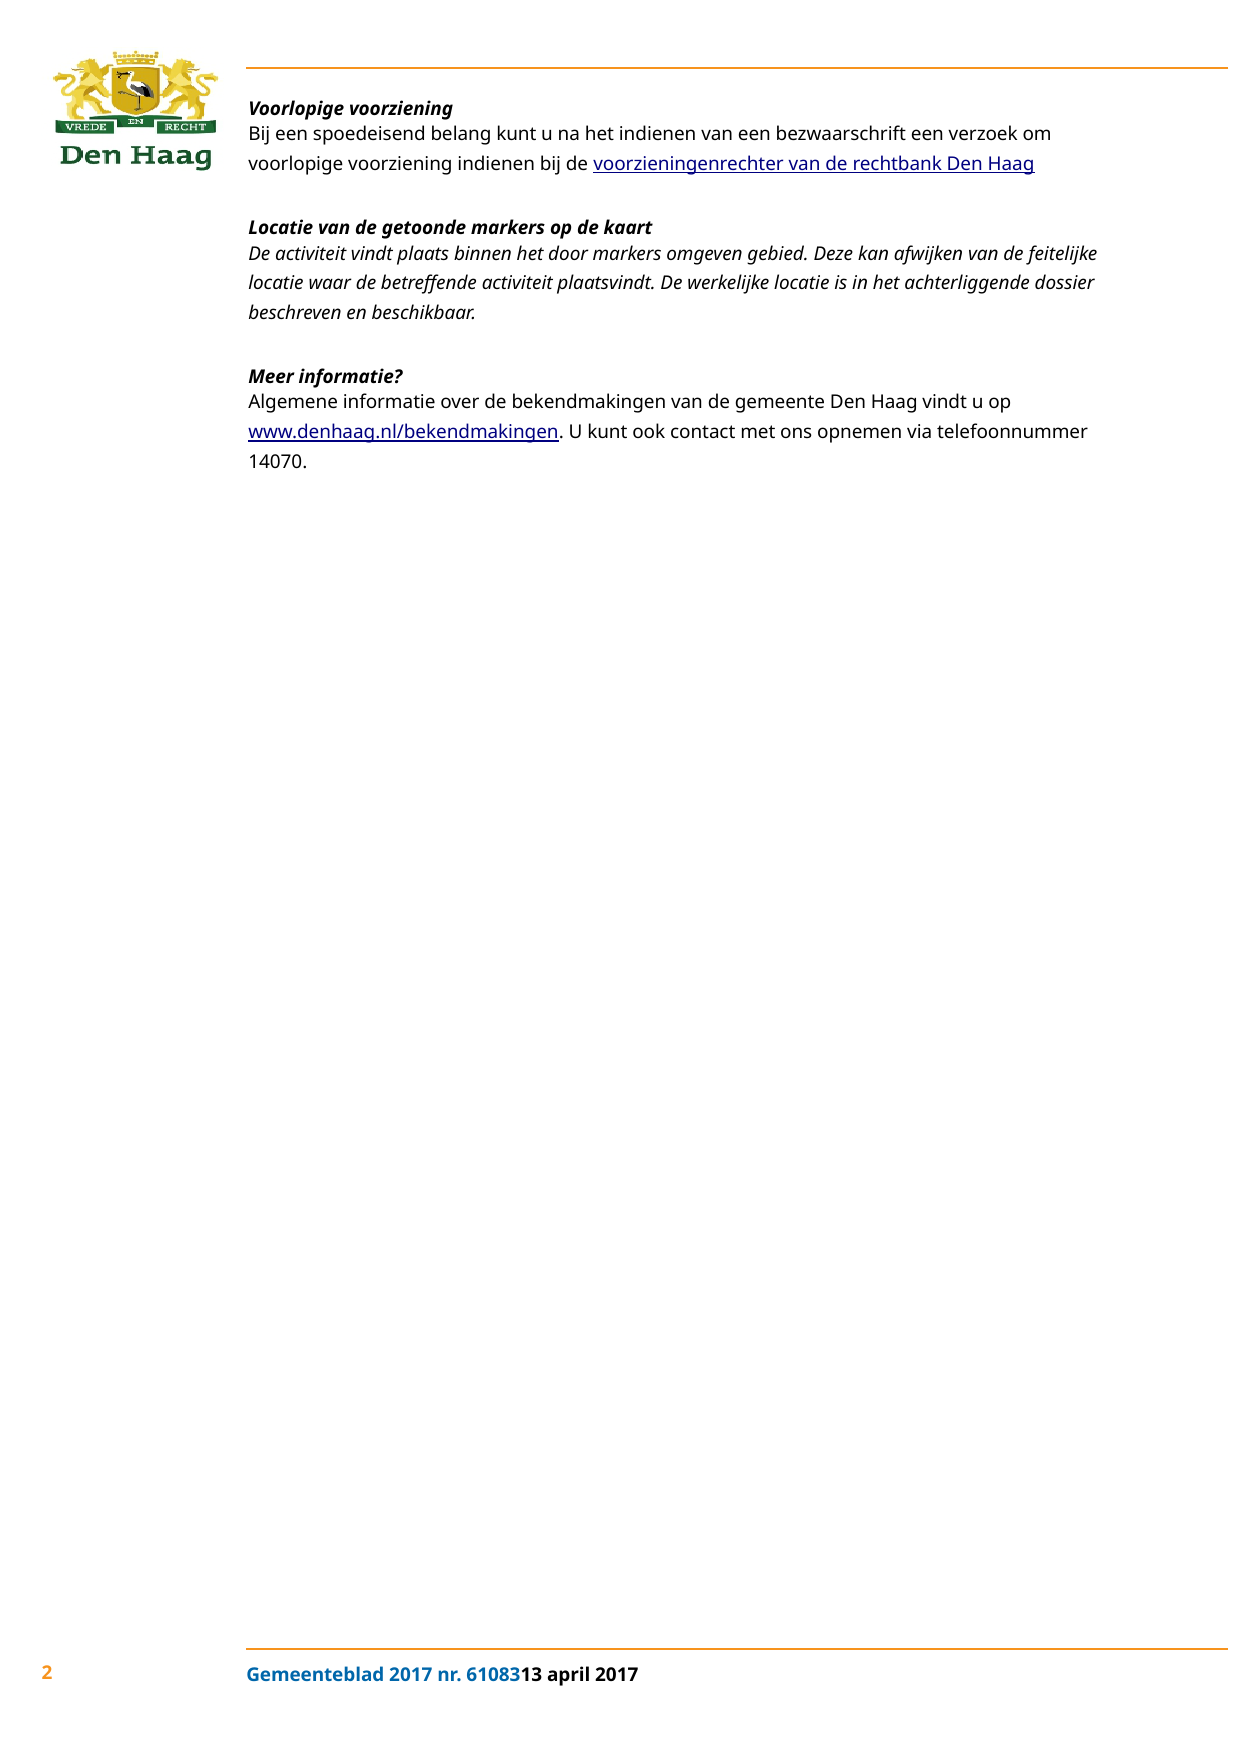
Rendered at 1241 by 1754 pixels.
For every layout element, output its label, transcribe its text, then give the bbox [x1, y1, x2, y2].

text De activiteit vindt plaats binnen het door markers omgeven gebied. Deze kan afwijken van de feitelijke locatie waar de betreffende activiteit plaatsvindt. De werkelijke locatie is in het achterliggende dossier beschreven en beschikbaar. [248, 240, 1152, 325]
text Locatie van de getoonde markers op de kaart [248, 214, 1152, 240]
text Bij een spoedeisend belang kunt u na het indienen van een bezwaarschrift een verzoek om voorlopige voorziening indienen bij de voorzieningenrechter van de rechtbank Den Haag [248, 121, 1152, 176]
text Voorlopige voorziening [248, 95, 1152, 121]
text Meer informatie? [248, 363, 1152, 389]
text Algemene informatie over de bekendmakingen van de gemeente Den Haag vindt u op www.denhaag.nl/bekendmakingen. U kunt ook contact met ons opnemen via telefoonnummer 14070. [248, 389, 1152, 473]
picture [41, 47, 231, 172]
